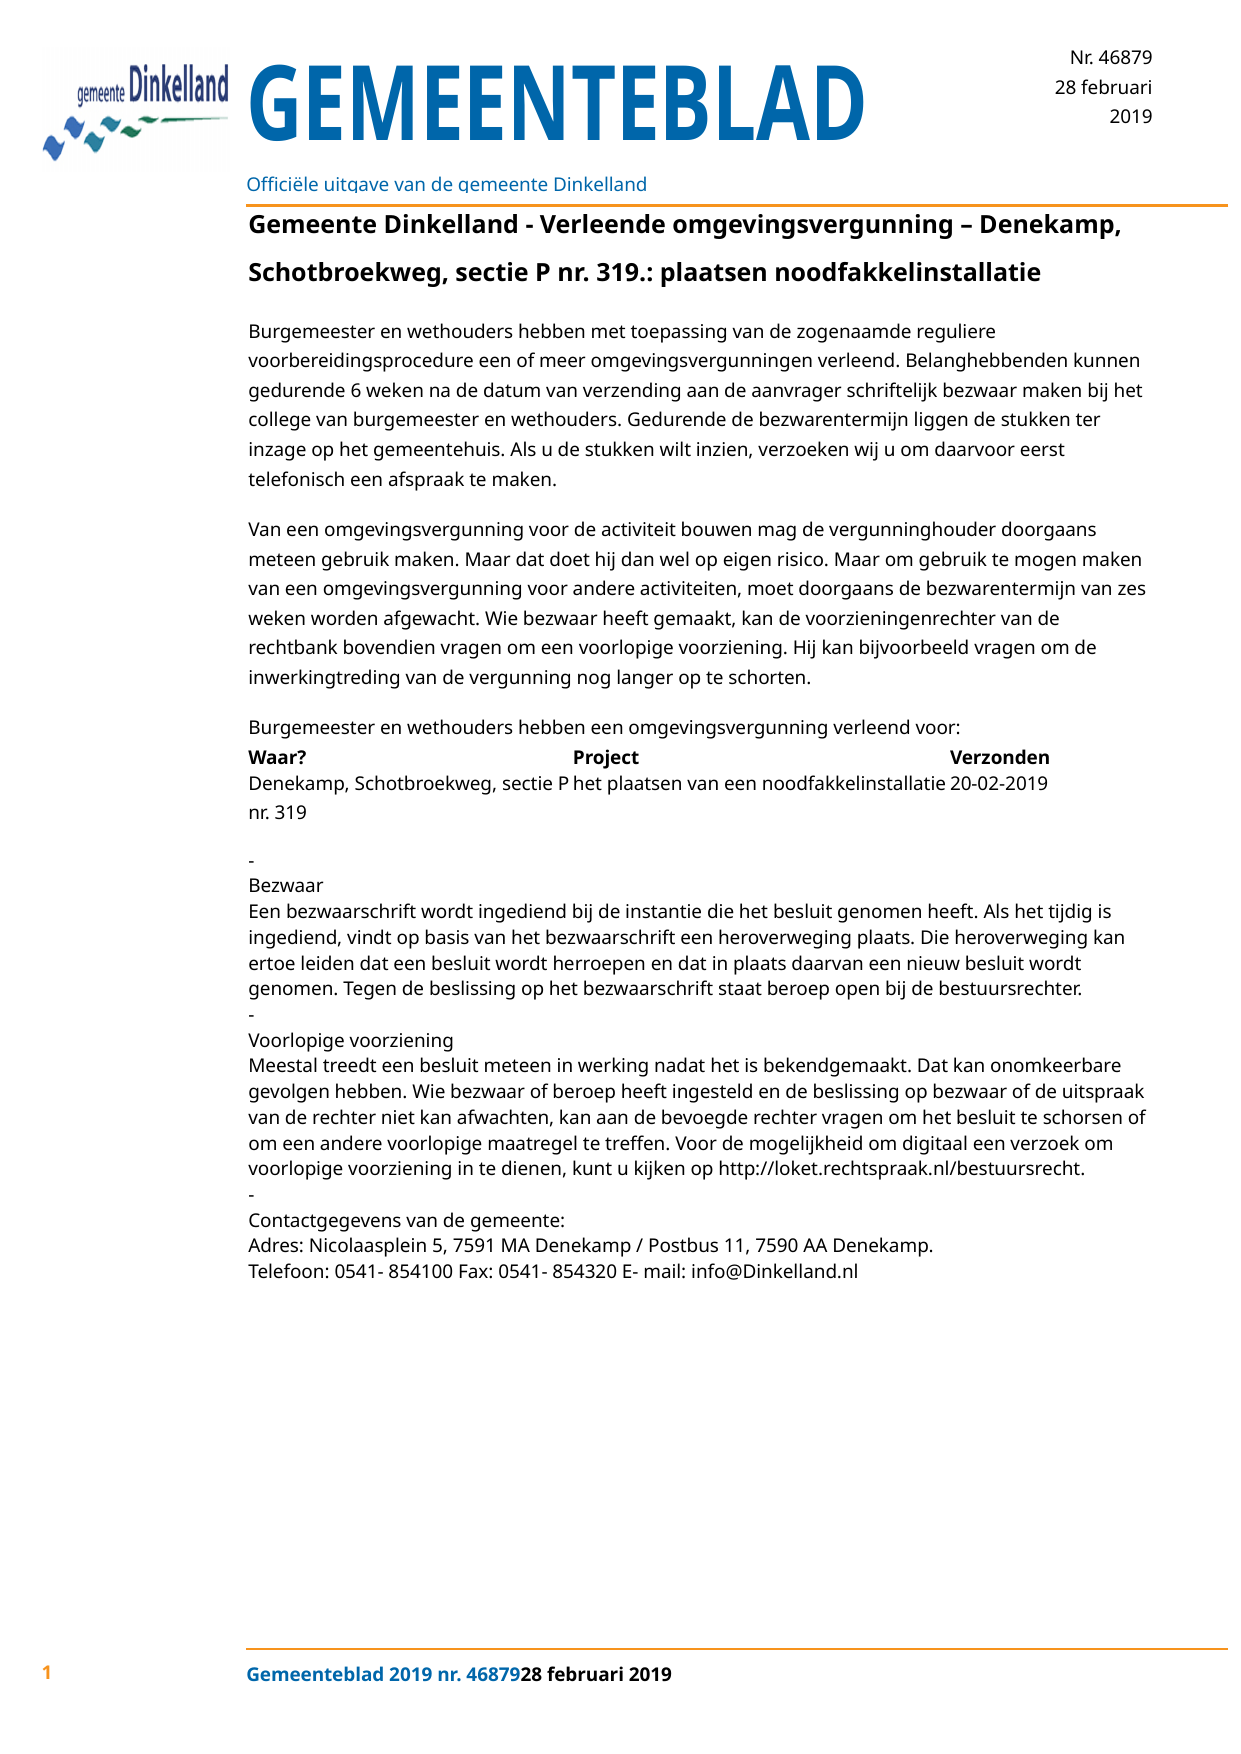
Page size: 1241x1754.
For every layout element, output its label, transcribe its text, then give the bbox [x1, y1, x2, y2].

text Bezwaar [248, 872, 1152, 898]
picture [41, 47, 231, 172]
text Gemeente Dinkelland - Verleende omgevingsvergunning – Denekamp, Schotbroekweg, sectie P nr. 319.: plaatsen noodfakkelinstallatie [248, 207, 1152, 288]
text Burgemeester en wethouders hebben met toepassing van de zogenaamde reguliere voorbereidingsprocedure een of meer omgevingsvergunningen verleend. Belanghebbenden kunnen gedurende 6 weken na de datum van verzending aan de aanvrager schriftelijk bezwaar maken bij het college van burgemeester en wethouders. Gedurende de bezwarentermijn liggen de stukken ter inzage op het gemeentehuis. Als u de stukken wilt inzien, verzoeken wij u om daarvoor eerst telefonisch een afspraak te maken. [248, 318, 1152, 492]
text Telefoon: 0541- 854100 Fax: 0541- 854320 E- mail: info@Dinkelland.nl [248, 1258, 1152, 1284]
text Voorlopige voorziening [248, 1027, 1152, 1053]
text Contactgegevens van de gemeente: [248, 1207, 1152, 1233]
table_cell 20-02-2019 [950, 770, 1152, 825]
text Burgemeester en wethouders hebben een omgevingsvergunning verleend voor: [248, 714, 1152, 740]
table_cell het plaatsen van een noodfakkelinstallatie [573, 770, 950, 825]
table_cell Denekamp, Schotbroekweg, sectie P nr. 319 [248, 770, 573, 825]
text Adres: Nicolaasplein 5, 7591 MA Denekamp / Postbus 11, 7590 AA Denekamp. [248, 1233, 1152, 1258]
table_header Project [573, 744, 950, 770]
table_header Waar? [248, 744, 573, 770]
text - [248, 1181, 1152, 1207]
text Van een omgevingsvergunning voor de activiteit bouwen mag de vergunninghouder doorgaans meteen gebruik maken. Maar dat doet hij dan wel op eigen risico. Maar om gebruik te mogen maken van een omgevingsvergunning voor andere activiteiten, moet doorgaans de bezwarentermijn van zes weken worden afgewacht. Wie bezwaar heeft gemaakt, kan de voorzieningenrechter van de rechtbank bovendien vragen om een voorlopige voorziening. Hij kan bijvoorbeeld vragen om de inwerkingtreding van de vergunning nog langer op te schorten. [248, 516, 1152, 690]
text Meestal treedt een besluit meteen in werking nadat het is bekendgemaakt. Dat kan onomkeerbare gevolgen hebben. Wie bezwaar of beroep heeft ingesteld en de beslissing op bezwaar of de uitspraak van de rechter niet kan afwachten, kan aan de bevoegde rechter vragen om het besluit te schorsen of om een andere voorlopige maatregel te treffen. Voor de mogelijkheid om digitaal een verzoek om voorlopige voorziening in te dienen, kunt u kijken op http://loket.rechtspraak.nl/bestuursrecht. [248, 1053, 1152, 1181]
text Een bezwaarschrift wordt ingediend bij de instantie die het besluit genomen heeft. Als het tijdig is ingediend, vindt op basis van het bezwaarschrift een heroverweging plaats. Die heroverweging kan ertoe leiden dat een besluit wordt herroepen en dat in plaats daarvan een nieuw besluit wordt genomen. Tegen de beslissing op het bezwaarschrift staat beroep open bij de bestuursrechter. [248, 898, 1152, 1001]
text - [248, 847, 1152, 872]
text - [248, 1001, 1152, 1027]
table_header Verzonden [950, 744, 1152, 770]
